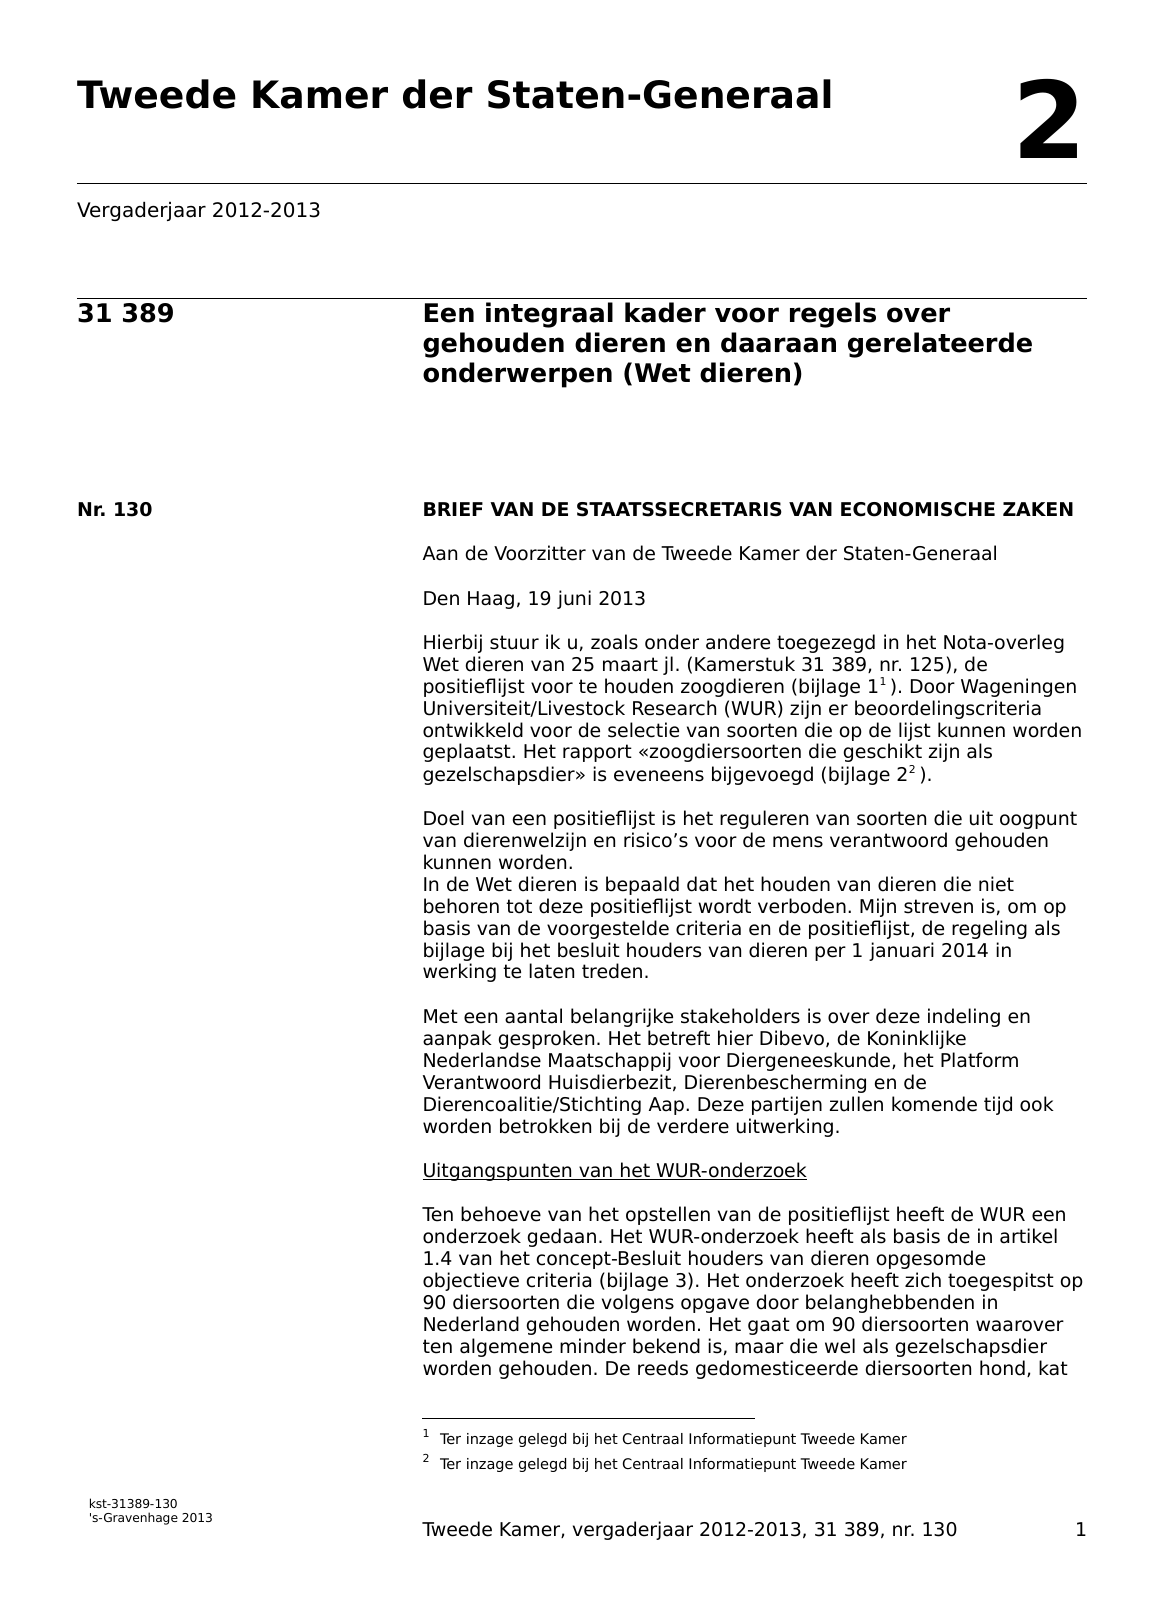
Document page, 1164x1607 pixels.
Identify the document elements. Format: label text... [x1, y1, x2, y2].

text Ter inzage gelegd bij het Centraal Informatiepunt Tweede Kamer [422, 1452, 1087, 1474]
text kst-31389-130 [88, 1497, 323, 1511]
text Met een aantal belangrijke stakeholders is over deze indeling en aanpak gesproken. Het betreft hier Dibevo, de Koninklijke Nederlandse Maatschappij voor Diergeneeskunde, het Platform Verantwoord Huisdierbezit, Dierenbescherming en de Dierencoalitie/Stichting Aap. Deze partijen zullen komende tijd ook worden betrokken bij de verdere uitwerking. [422, 1006, 1087, 1137]
table_header Tweede Kamer der Staten-Generaal [77, 59, 886, 183]
text Doel van een positieflijst is het reguleren van soorten die uit oogpunt van dierenwelzijn en risico’s voor de mens verantwoord gehouden kunnen worden. [422, 808, 1087, 873]
text In de Wet dieren is bepaald dat het houden van dieren die niet behoren tot deze positieflijst wordt verboden. Mijn streven is, om op basis van de voorgestelde criteria en de positieflijst, de regeling als bijlage bij het besluit houders van dieren per 1 januari 2014 in werking te laten treden. [422, 873, 1087, 983]
text Ten behoeve van het opstellen van de positieflijst heeft de WUR een onderzoek gedaan. Het WUR-onderzoek heeft als basis de in artikel 1.4 van het concept-Besluit houders van dieren opgesomde objectieve criteria (bijlage 3). Het onderzoek heeft zich toegespitst op 90 diersoorten die volgens opgave door belanghebbenden in Nederland gehouden worden. Het gaat om 90 diersoorten waarover ten algemene minder bekend is, maar die wel als gezelschapsdier worden gehouden. De reeds gedomesticeerde diersoorten hond, kat [422, 1204, 1087, 1380]
subtitle 31 389 Een integraal kader voor regels over gehouden dieren en daaraan gerelateerde onderwerpen (Wet dieren) [77, 299, 1087, 388]
subtitle Uitgangspunten van het WUR-onderzoek [422, 1160, 1087, 1182]
subtitle Nr. 130 BRIEF VAN DE STAATSSECRETARIS VAN ECONOMISCHE ZAKEN [77, 499, 1087, 521]
text Hierbij stuur ik u, zoals onder andere toegezegd in het Nota-overleg Wet dieren van 25 maart jl. (Kamerstuk 31 389, nr. 125), de positieflijst voor te houden zoogdieren (bijlage 1). Door Wageningen Universiteit/Livestock Research (WUR) zijn er beoordelingscriteria ontwikkeld voor de selectie van soorten die op de lijst kunnen worden geplaatst. Het rapport «zoogdiersoorten die geschikt zijn als gezelschapsdier» is eveneens bijgevoegd (bijlage 2). [422, 632, 1087, 785]
text 's-Gravenhage 2013 [88, 1511, 323, 1525]
text Den Haag, 19 juni 2013 [422, 587, 1087, 609]
table_cell Vergaderjaar 2012-2013 [77, 184, 1087, 298]
text Ter inzage gelegd bij het Centraal Informatiepunt Tweede Kamer [422, 1427, 1087, 1449]
text Aan de Voorzitter van de Tweede Kamer der Staten-Generaal [422, 543, 1087, 565]
table_header 2 [886, 59, 1087, 183]
